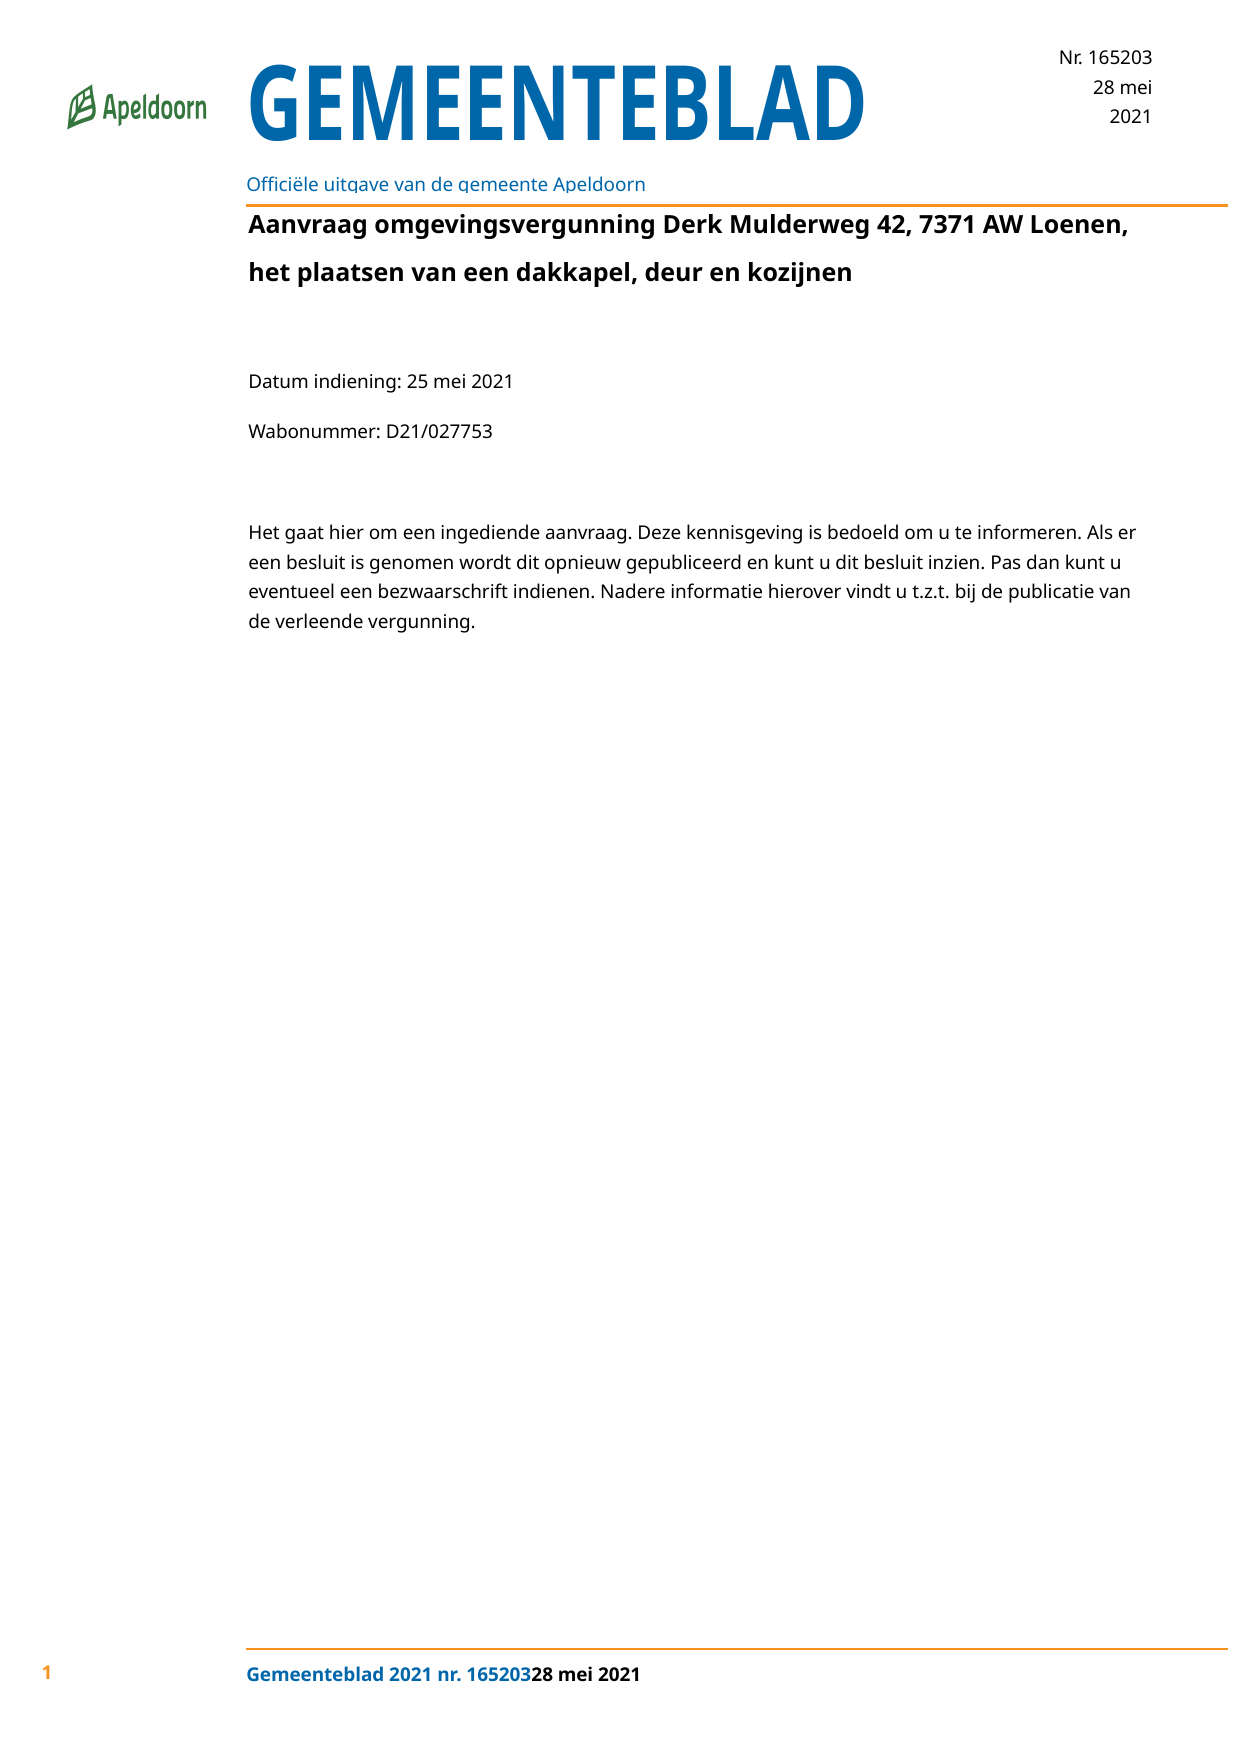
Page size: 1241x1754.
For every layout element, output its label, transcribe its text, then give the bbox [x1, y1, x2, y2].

text Aanvraag omgevingsvergunning Derk Mulderweg 42, 7371 AW Loenen, het plaatsen van een dakkapel, deur en kozijnen [248, 207, 1152, 288]
text Wabonummer: D21/027753 [248, 419, 1152, 444]
picture [41, 47, 231, 172]
text Datum indiening: 25 mei 2021 [248, 368, 1152, 394]
text Het gaat hier om een ingediende aanvraag. Deze kennisgeving is bedoeld om u te informeren. Als er een besluit is genomen wordt dit opnieuw gepubliceerd en kunt u dit besluit inzien. Pas dan kunt u eventueel een bezwaarschrift indienen. Nadere informatie hierover vindt u t.z.t. bij de publicatie van de verleende vergunning. [248, 519, 1152, 634]
